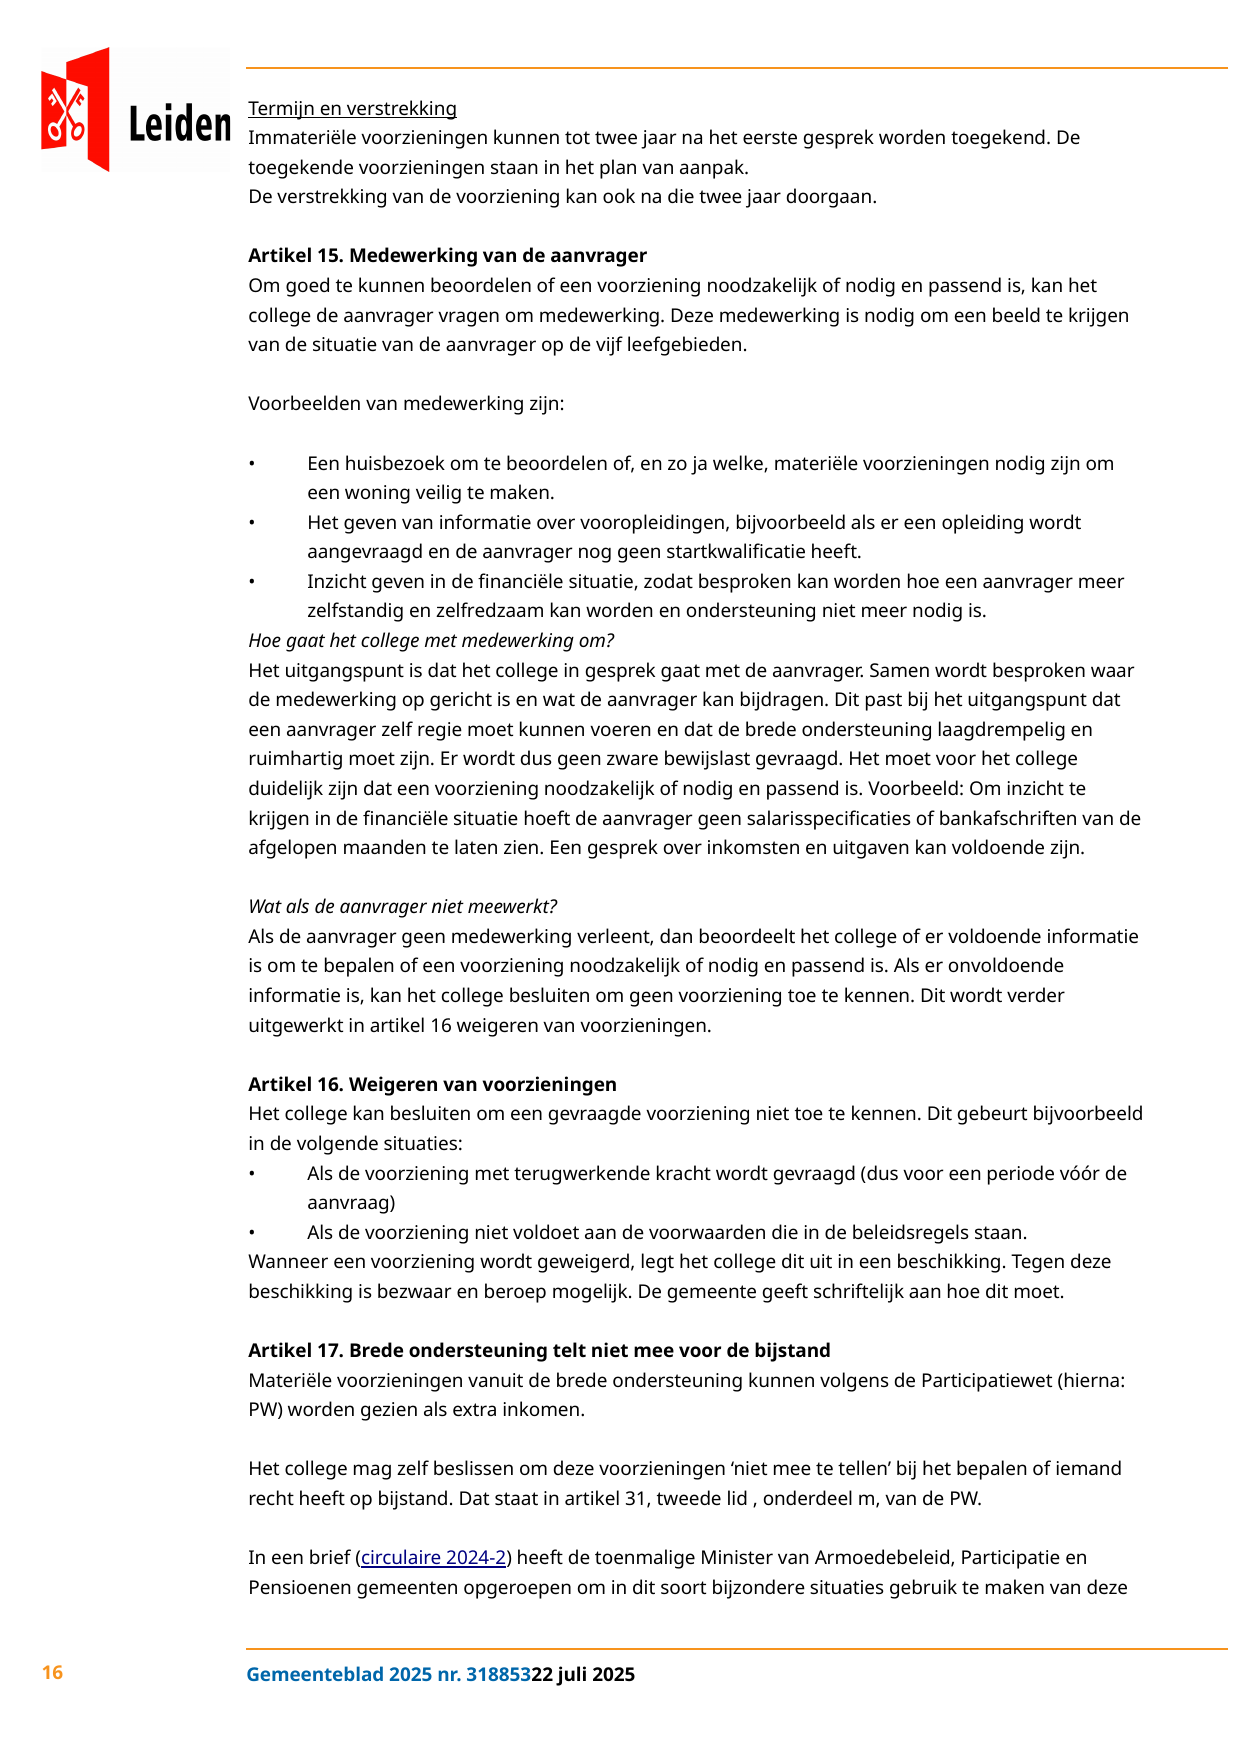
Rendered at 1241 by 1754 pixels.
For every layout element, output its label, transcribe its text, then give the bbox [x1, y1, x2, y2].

text Termijn en verstrekking [248, 95, 1152, 121]
list Een huisbezoek om te beoordelen of, en zo ja welke, materiële voorzieningen nodig zijn om een woning veilig te maken. [248, 450, 1152, 505]
text Wat als de aanvrager niet meewerkt? [248, 893, 1152, 919]
text In een brief (circulaire 2024-2) heeft de toenmalige Minister van Armoedebeleid, Participatie en Pensioenen gemeenten opgeroepen om in dit soort bijzondere situaties gebruik te maken van deze [248, 1544, 1152, 1600]
text Om goed te kunnen beoordelen of een voorziening noodzakelijk of nodig en passend is, kan het college de aanvrager vragen om medewerking. Deze medewerking is nodig om een beeld te krijgen van de situatie van de aanvrager op de vijf leefgebieden. [248, 272, 1152, 357]
list Als de voorziening niet voldoet aan de voorwaarden die in de beleidsregels staan. [248, 1219, 1152, 1245]
text Het uitgangspunt is dat het college in gesprek gaat met de aanvrager. Samen wordt besproken waar de medewerking op gericht is en wat de aanvrager kan bijdragen. Dit past bij het uitgangspunt dat een aanvrager zelf regie moet kunnen voeren en dat de brede ondersteuning laagdrempelig en ruimhartig moet zijn. Er wordt dus geen zware bewijslast gevraagd. Het moet voor het college duidelijk zijn dat een voorziening noodzakelijk of nodig en passend is. Voorbeeld: Om inzicht te krijgen in de financiële situatie hoeft de aanvrager geen salarisspecificaties of bankafschriften van de afgelopen maanden te laten zien. Een gesprek over inkomsten en uitgaven kan voldoende zijn. [248, 657, 1152, 860]
text Hoe gaat het college met medewerking om? [248, 627, 1152, 653]
picture [41, 47, 231, 172]
list Als de voorziening met terugwerkende kracht wordt gevraagd (dus voor een periode vóór de aanvraag) [248, 1160, 1152, 1215]
text Artikel 17. Brede ondersteuning telt niet mee voor de bijstand [248, 1337, 1152, 1363]
text De verstrekking van de voorziening kan ook na die twee jaar doorgaan. [248, 183, 1152, 209]
text Voorbeelden van medewerking zijn: [248, 391, 1152, 416]
text Immateriële voorzieningen kunnen tot twee jaar na het eerste gesprek worden toegekend. De toegekende voorzieningen staan in het plan van aanpak. [248, 124, 1152, 180]
text Het college kan besluiten om een gevraagde voorziening niet toe te kennen. Dit gebeurt bijvoorbeeld in de volgende situaties: [248, 1101, 1152, 1156]
text Wanneer een voorziening wordt geweigerd, legt het college dit uit in een beschikking. Tegen deze beschikking is bezwaar en beroep mogelijk. De gemeente geeft schriftelijk aan hoe dit moet. [248, 1248, 1152, 1304]
text Artikel 16. Weigeren van voorzieningen [248, 1071, 1152, 1097]
text Het college mag zelf beslissen om deze voorzieningen ‘niet mee te tellen’ bij het bepalen of iemand recht heeft op bijstand. Dat staat in artikel 31, tweede lid , onderdeel m, van de PW. [248, 1456, 1152, 1511]
text Als de aanvrager geen medewerking verleent, dan beoordeelt het college of er voldoende informatie is om te bepalen of een voorziening noodzakelijk of nodig en passend is. Als er onvoldoende informatie is, kan het college besluiten om geen voorziening toe te kennen. Dit wordt verder uitgewerkt in artikel 16 weigeren van voorzieningen. [248, 923, 1152, 1038]
text Artikel 15. Medewerking van de aanvrager [248, 243, 1152, 268]
text Materiële voorzieningen vanuit de brede ondersteuning kunnen volgens de Participatiewet (hierna: PW) worden gezien als extra inkomen. [248, 1367, 1152, 1422]
list Inzicht geven in de financiële situatie, zodat besproken kan worden hoe een aanvrager meer zelfstandig en zelfredzaam kan worden en ondersteuning niet meer nodig is. [248, 568, 1152, 623]
list Het geven van informatie over vooropleidingen, bijvoorbeeld als er een opleiding wordt aangevraagd en de aanvrager nog geen startkwalificatie heeft. [248, 509, 1152, 564]
